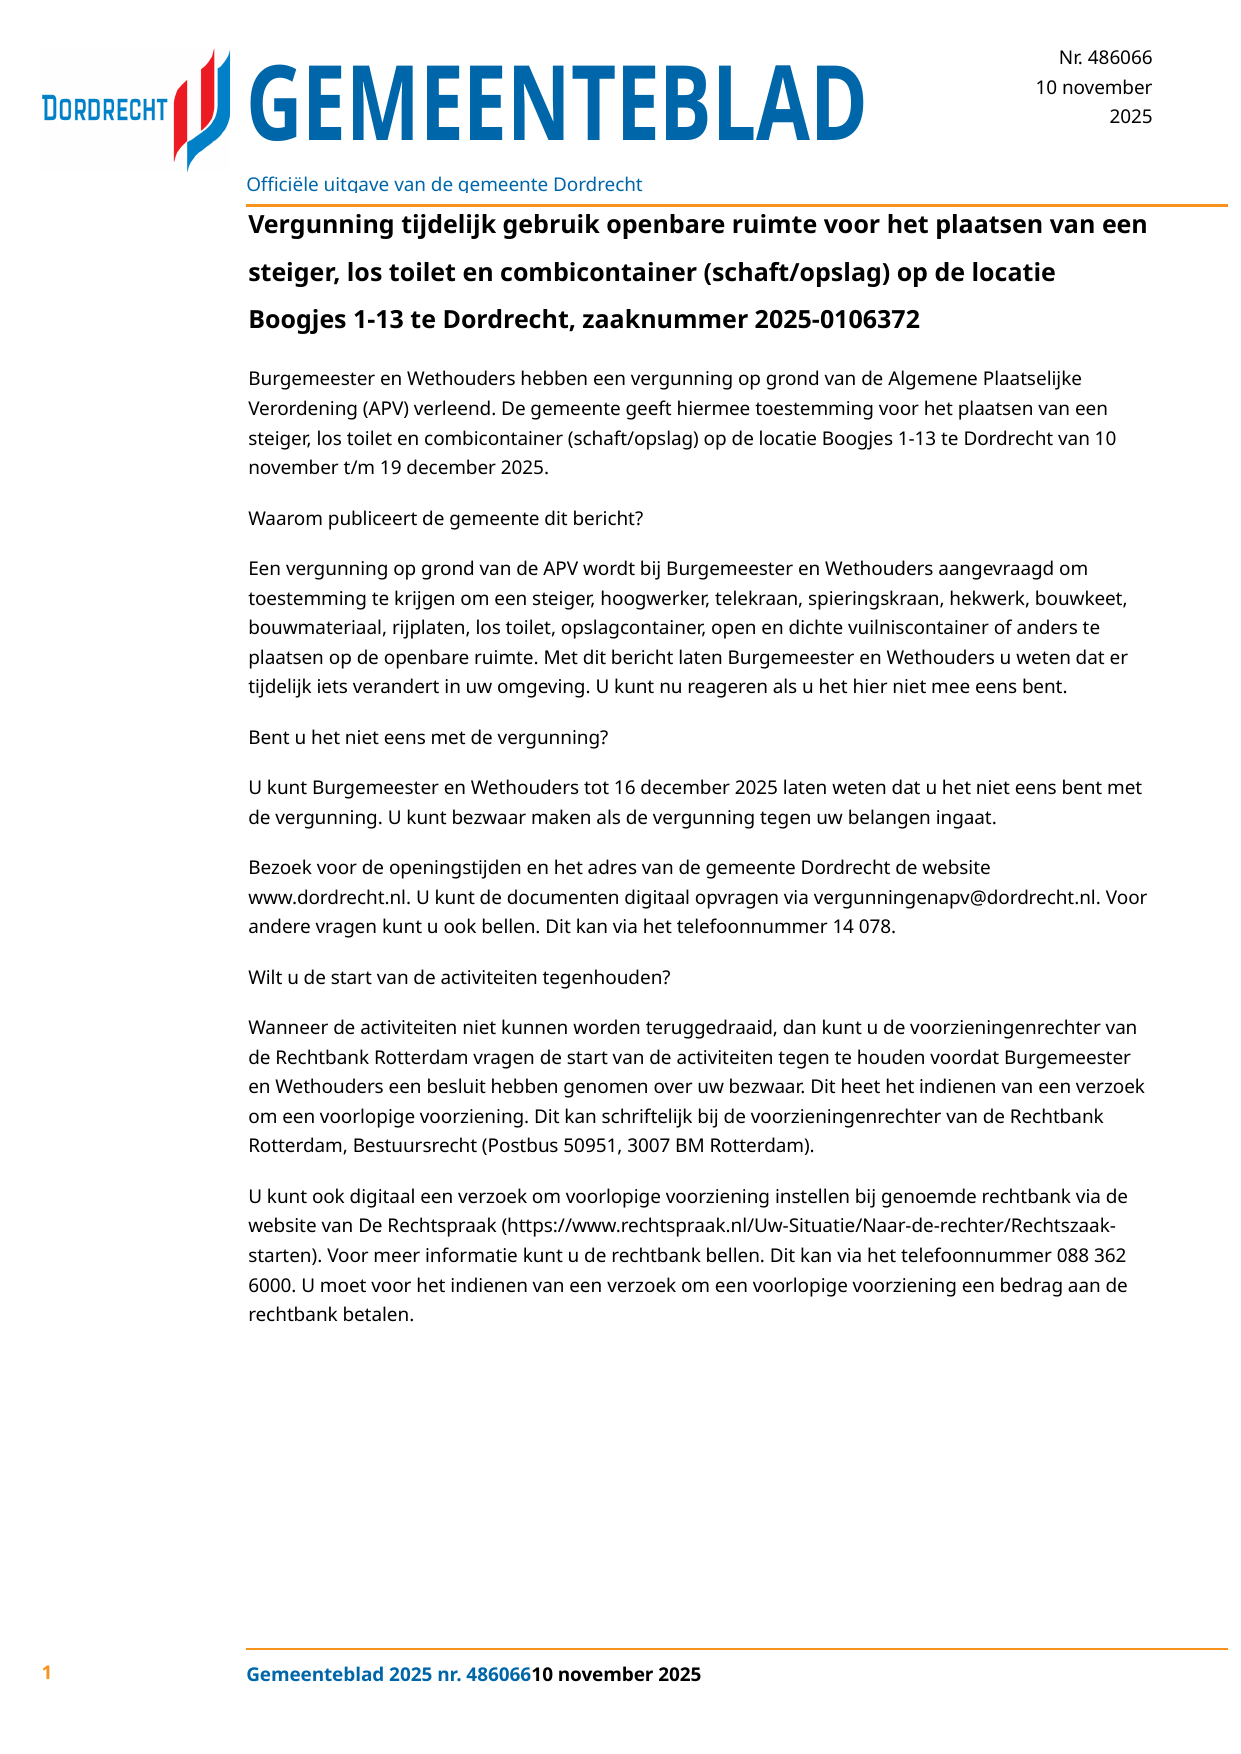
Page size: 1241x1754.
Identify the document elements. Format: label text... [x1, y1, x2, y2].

text Burgemeester en Wethouders hebben een vergunning op grond van de Algemene Plaatselijke Verordening (APV) verleend. De gemeente geeft hiermee toestemming voor het plaatsen van een steiger, los toilet en combicontainer (schaft/opslag) op de locatie Boogjes 1-13 te Dordrecht van 10 november t/m 19 december 2025. [248, 366, 1152, 480]
text Een vergunning op grond van de APV wordt bij Burgemeester en Wethouders aangevraagd om toestemming te krijgen om een steiger, hoogwerker, telekraan, spieringskraan, hekwerk, bouwkeet, bouwmateriaal, rijplaten, los toilet, opslagcontainer, open en dichte vuilniscontainer of anders te plaatsen op de openbare ruimte. Met dit bericht laten Burgemeester en Wethouders u weten dat er tijdelijk iets verandert in uw omgeving. U kunt nu reageren als u het hier niet mee eens bent. [248, 555, 1152, 699]
text Bent u het niet eens met de vergunning? [248, 724, 1152, 749]
text Wilt u de start van de activiteiten tegenhouden? [248, 964, 1152, 989]
picture [41, 47, 231, 172]
text Wanneer de activiteiten niet kunnen worden teruggedraaid, dan kunt u de voorzieningenrechter van de Rechtbank Rotterdam vragen de start van de activiteiten tegen te houden voordat Burgemeester en Wethouders een besluit hebben genomen over uw bezwaar. Dit heet het indienen van een verzoek om een voorlopige voorziening. Dit kan schriftelijk bij de voorzieningenrechter van de Rechtbank Rotterdam, Bestuursrecht (Postbus 50951, 3007 BM Rotterdam). [248, 1014, 1152, 1158]
text Bezoek voor de openingstijden en het adres van de gemeente Dordrecht de website www.dordrecht.nl. U kunt de documenten digitaal opvragen via vergunningenapv@dordrecht.nl. Voor andere vragen kunt u ook bellen. Dit kan via het telefoonnummer 14 078. [248, 854, 1152, 939]
text U kunt ook digitaal een verzoek om voorlopige voorziening instellen bij genoemde rechtbank via de website van De Rechtspraak (https://www.rechtspraak.nl/Uw-Situatie/Naar-de-rechter/Rechtszaak-starten). Voor meer informatie kunt u de rechtbank bellen. Dit kan via het telefoonnummer 088 362 6000. U moet voor het indienen van een verzoek om een voorlopige voorziening een bedrag aan de rechtbank betalen. [248, 1183, 1152, 1327]
text Vergunning tijdelijk gebruik openbare ruimte voor het plaatsen van een steiger, los toilet en combicontainer (schaft/opslag) op de locatie Boogjes 1-13 te Dordrecht, zaaknummer 2025-0106372 [248, 207, 1152, 336]
text U kunt Burgemeester en Wethouders tot 16 december 2025 laten weten dat u het niet eens bent met de vergunning. U kunt bezwaar maken als de vergunning tegen uw belangen ingaat. [248, 774, 1152, 829]
text Waarom publiceert de gemeente dit bericht? [248, 505, 1152, 530]
